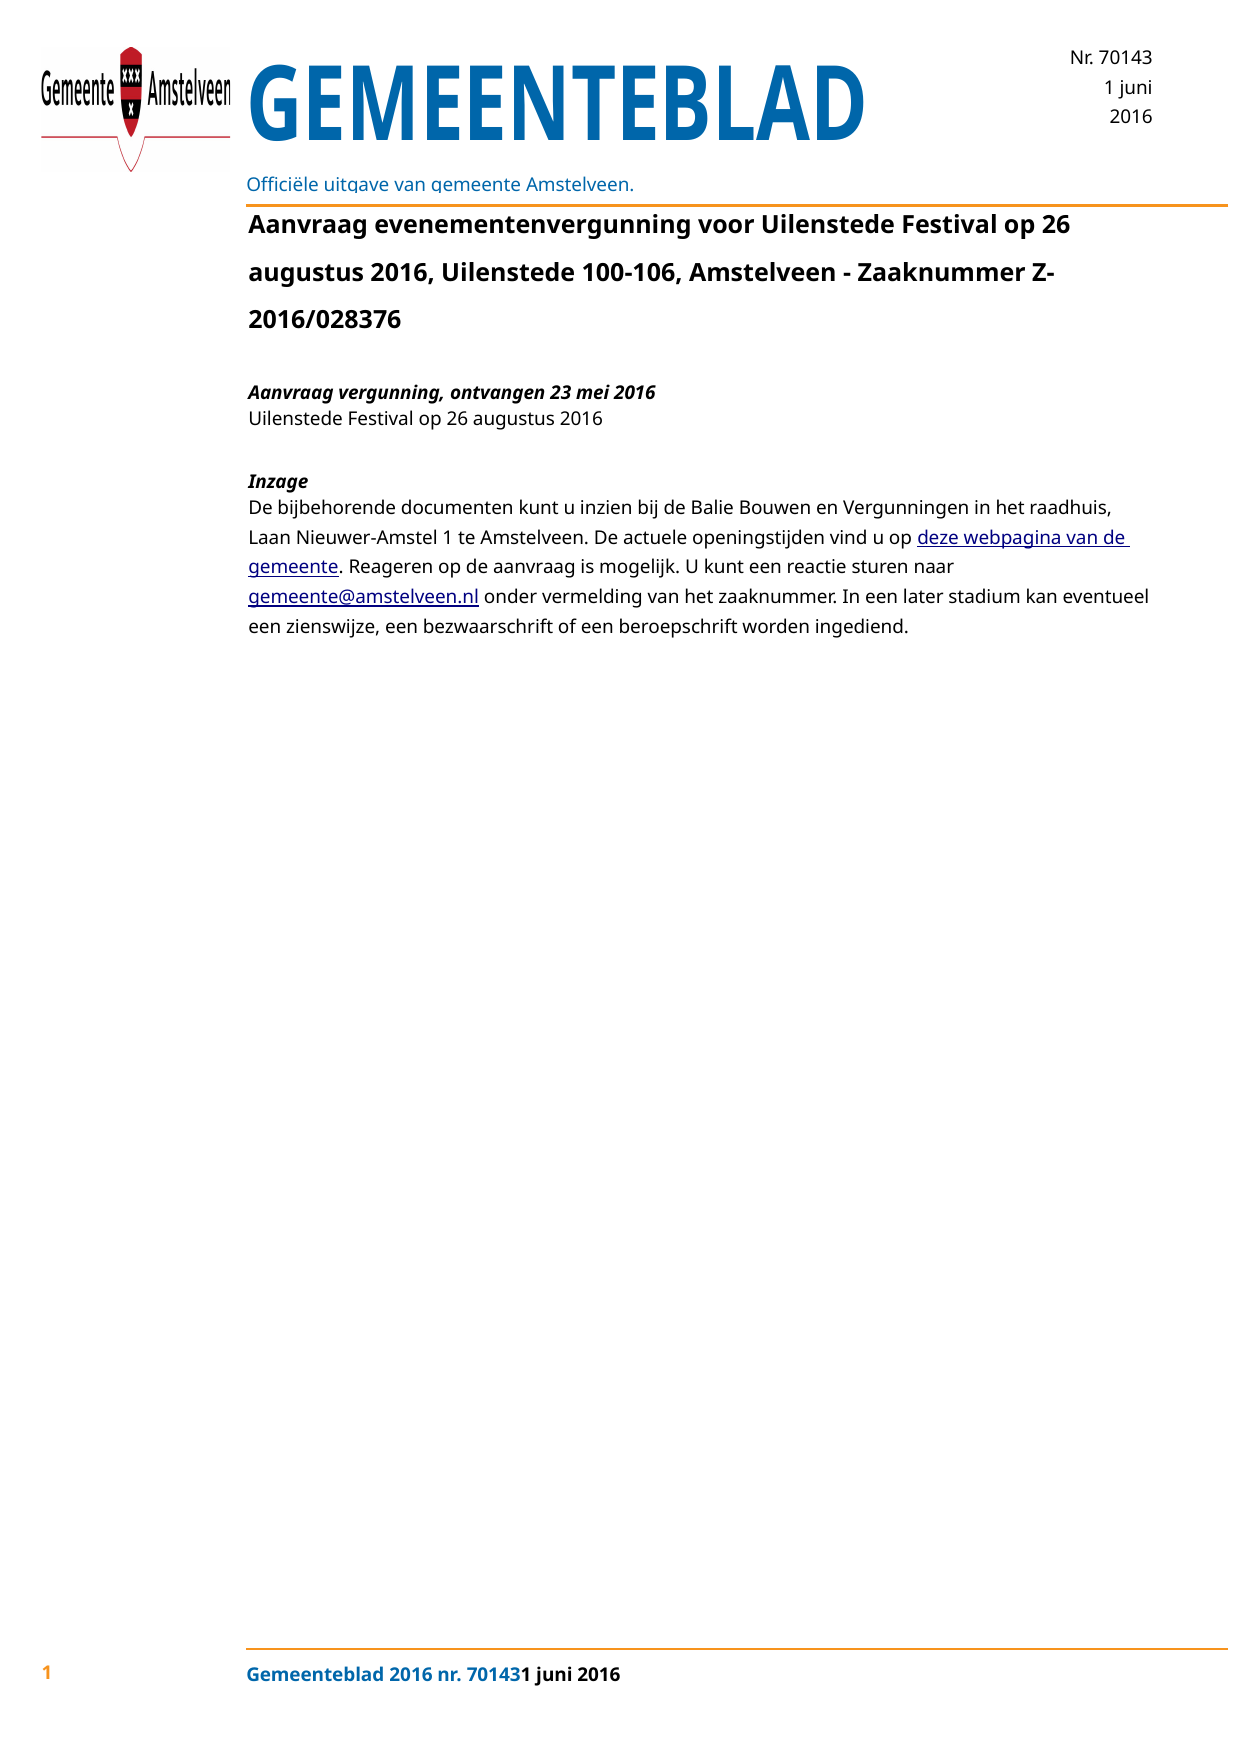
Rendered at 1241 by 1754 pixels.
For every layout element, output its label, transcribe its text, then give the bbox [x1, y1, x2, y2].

picture [41, 47, 231, 172]
text Aanvraag vergunning, ontvangen 23 mei 2016 [248, 379, 1152, 405]
text Aanvraag evenementenvergunning voor Uilenstede Festival op 26 augustus 2016, Uilenstede 100-106, Amstelveen - Zaaknummer Z-2016/028376 [248, 207, 1152, 336]
text De bijbehorende documenten kunt u inzien bij de Balie Bouwen en Vergunningen in het raadhuis, Laan Nieuwer-Amstel 1 te Amstelveen. De actuele openingstijden vind u op deze webpagina van de gemeente. Reageren op de aanvraag is mogelijk. U kunt een reactie sturen naar gemeente@amstelveen.nl onder vermelding van het zaaknummer. In een later stadium kan eventueel een zienswijze, een bezwaarschrift of een beroepschrift worden ingediend. [248, 494, 1152, 638]
text Uilenstede Festival op 26 augustus 2016 [248, 405, 1152, 431]
text Inzage [248, 469, 1152, 494]
